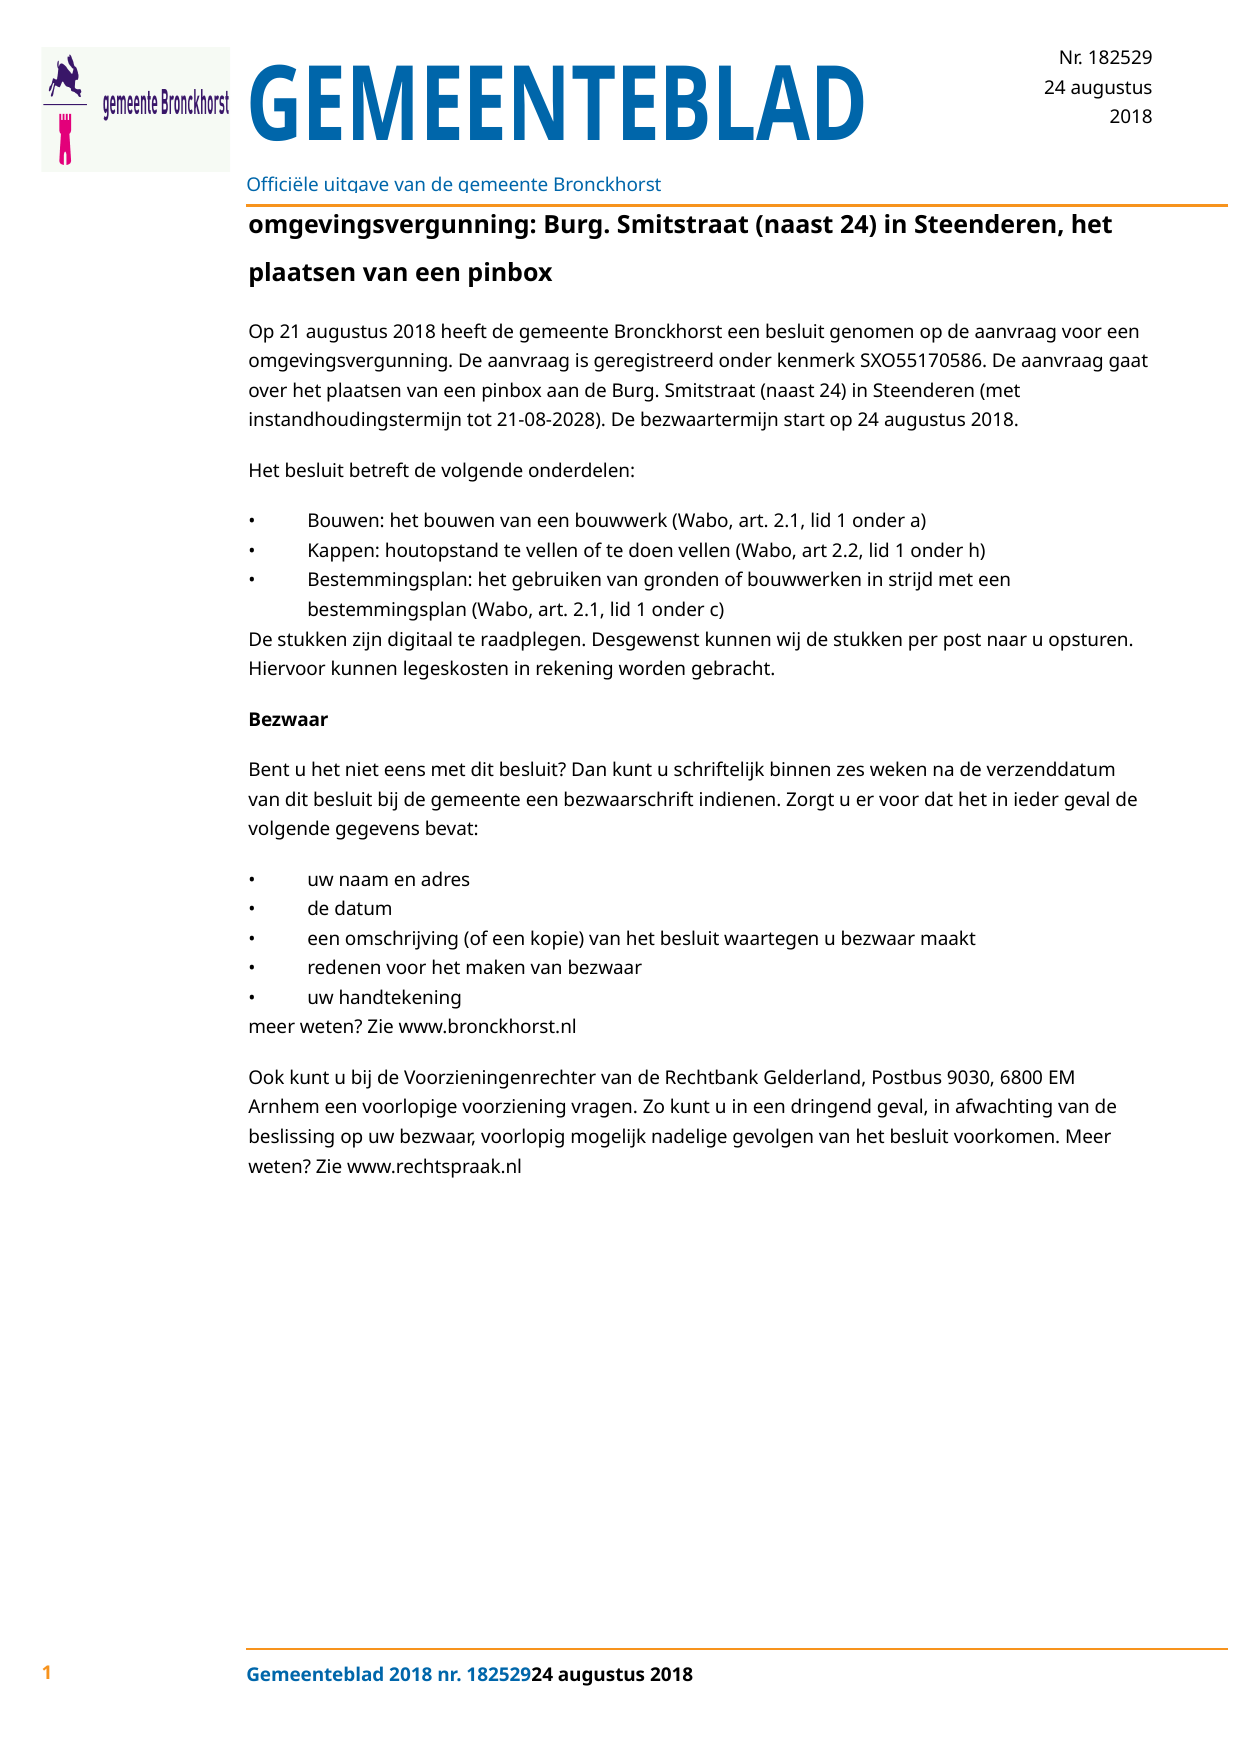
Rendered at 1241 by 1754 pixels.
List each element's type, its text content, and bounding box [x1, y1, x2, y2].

list redenen voor het maken van bezwaar [248, 954, 1152, 980]
text Op 21 augustus 2018 heeft de gemeente Bronckhorst een besluit genomen op de aanvraag voor een omgevingsvergunning. De aanvraag is geregistreerd onder kenmerk SXO55170586. De aanvraag gaat over het plaatsen van een pinbox aan de Burg. Smitstraat (naast 24) in Steenderen (met instandhoudingstermijn tot 21-08-2028). De bezwaartermijn start op 24 augustus 2018. [248, 318, 1152, 432]
list Bestemmingsplan: het gebruiken van gronden of bouwwerken in strijd met een bestemmingsplan (Wabo, art. 2.1, lid 1 onder c) [248, 567, 1152, 622]
list uw naam en adres [248, 866, 1152, 892]
picture [41, 47, 231, 172]
text meer weten? Zie www.bronckhorst.nl [248, 1014, 1152, 1039]
text omgevingsvergunning: Burg. Smitstraat (naast 24) in Steenderen, het plaatsen van een pinbox [248, 207, 1152, 288]
text Ook kunt u bij de Voorzieningenrechter van de Rechtbank Gelderland, Postbus 9030, 6800 EM Arnhem een voorlopige voorziening vragen. Zo kunt u in een dringend geval, in afwachting van de beslissing op uw bezwaar, voorlopig mogelijk nadelige gevolgen van het besluit voorkomen. Meer weten? Zie www.rechtspraak.nl [248, 1064, 1152, 1179]
text Bent u het niet eens met dit besluit? Dan kunt u schriftelijk binnen zes weken na de verzenddatum van dit besluit bij de gemeente een bezwaarschrift indienen. Zorgt u er voor dat het in ieder geval de volgende gegevens bevat: [248, 756, 1152, 841]
list de datum [248, 895, 1152, 921]
list een omschrijving (of een kopie) van het besluit waartegen u bezwaar maakt [248, 925, 1152, 951]
list Kappen: houtopstand te vellen of te doen vellen (Wabo, art 2.2, lid 1 onder h) [248, 537, 1152, 563]
text Bezwaar [248, 706, 1152, 732]
text De stukken zijn digitaal te raadplegen. Desgewenst kunnen wij de stukken per post naar u opsturen. Hiervoor kunnen legeskosten in rekening worden gebracht. [248, 626, 1152, 681]
list uw handtekening [248, 984, 1152, 1010]
list Bouwen: het bouwen van een bouwwerk (Wabo, art. 2.1, lid 1 onder a) [248, 507, 1152, 533]
text Het besluit betreft de volgende onderdelen: [248, 457, 1152, 483]
